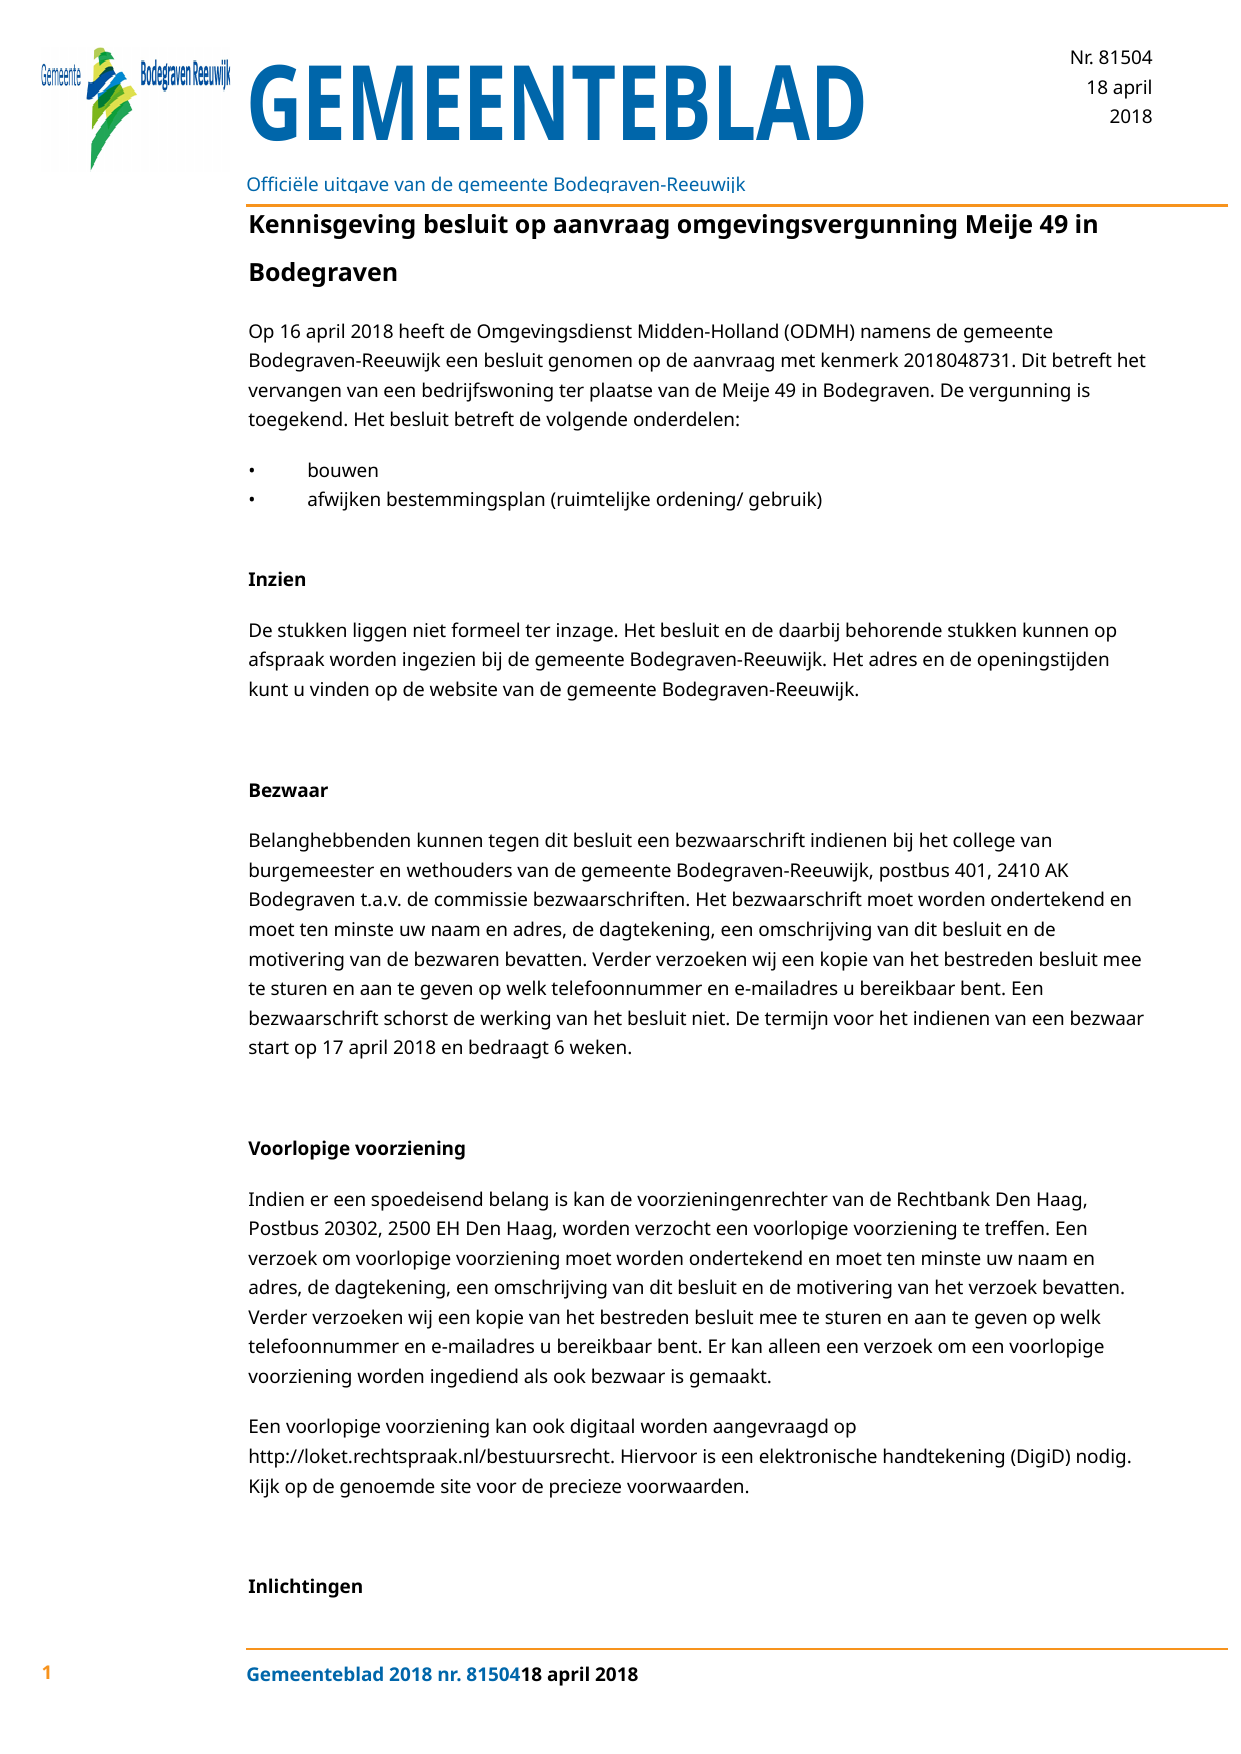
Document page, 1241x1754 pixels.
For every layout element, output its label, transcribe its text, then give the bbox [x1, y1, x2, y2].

picture [41, 47, 231, 172]
text Inlichtingen [248, 1574, 1152, 1599]
text Belanghebbenden kunnen tegen dit besluit een bezwaarschrift indienen bij het college van burgemeester en wethouders van de gemeente Bodegraven-Reeuwijk, postbus 401, 2410 AK Bodegraven t.a.v. de commissie bezwaarschriften. Het bezwaarschrift moet worden ondertekend en moet ten minste uw naam en adres, de dagtekening, een omschrijving van dit besluit en de motivering van de bezwaren bevatten. Verder verzoeken wij een kopie van het bestreden besluit mee te sturen en aan te geven op welk telefoonnummer en e-mailadres u bereikbaar bent. Een bezwaarschrift schorst de werking van het besluit niet. De termijn voor het indienen van een bezwaar start op 17 april 2018 en bedraagt 6 weken. [248, 827, 1152, 1060]
text Indien er een spoedeisend belang is kan de voorzieningenrechter van de Rechtbank Den Haag, Postbus 20302, 2500 EH Den Haag, worden verzocht een voorlopige voorziening te treffen. Een verzoek om voorlopige voorziening moet worden ondertekend en moet ten minste uw naam en adres, de dagtekening, een omschrijving van dit besluit en de motivering van het verzoek bevatten. Verder verzoeken wij een kopie van het bestreden besluit mee te sturen en aan te geven op welk telefoonnummer en e-mailadres u bereikbaar bent. Er kan alleen een verzoek om een voorlopige voorziening worden ingediend als ook bezwaar is gemaakt. [248, 1186, 1152, 1389]
text De stukken liggen niet formeel ter inzage. Het besluit en de daarbij behorende stukken kunnen op afspraak worden ingezien bij de gemeente Bodegraven-Reeuwijk. Het adres en de openingstijden kunt u vinden op de website van de gemeente Bodegraven-Reeuwijk. [248, 617, 1152, 702]
text Voorlopige voorziening [248, 1135, 1152, 1161]
text Een voorlopige voorziening kan ook digitaal worden aangevraagd op http://loket.rechtspraak.nl/bestuursrecht. Hiervoor is een elektronische handtekening (DigiD) nodig. Kijk op de genoemde site voor de precieze voorwaarden. [248, 1414, 1152, 1499]
list bouwen [248, 457, 1152, 483]
text Op 16 april 2018 heeft de Omgevingsdienst Midden-Holland (ODMH) namens de gemeente Bodegraven-Reeuwijk een besluit genomen op de aanvraag met kenmerk 2018048731. Dit betreft het vervangen van een bedrijfswoning ter plaatse van de Meije 49 in Bodegraven. De vergunning is toegekend. Het besluit betreft de volgende onderdelen: [248, 318, 1152, 432]
text Kennisgeving besluit op aanvraag omgevingsvergunning Meije 49 in Bodegraven [248, 207, 1152, 288]
list afwijken bestemmingsplan (ruimtelijke ordening/ gebruik) [248, 487, 1152, 512]
text Bezwaar [248, 777, 1152, 803]
text Inzien [248, 567, 1152, 592]
